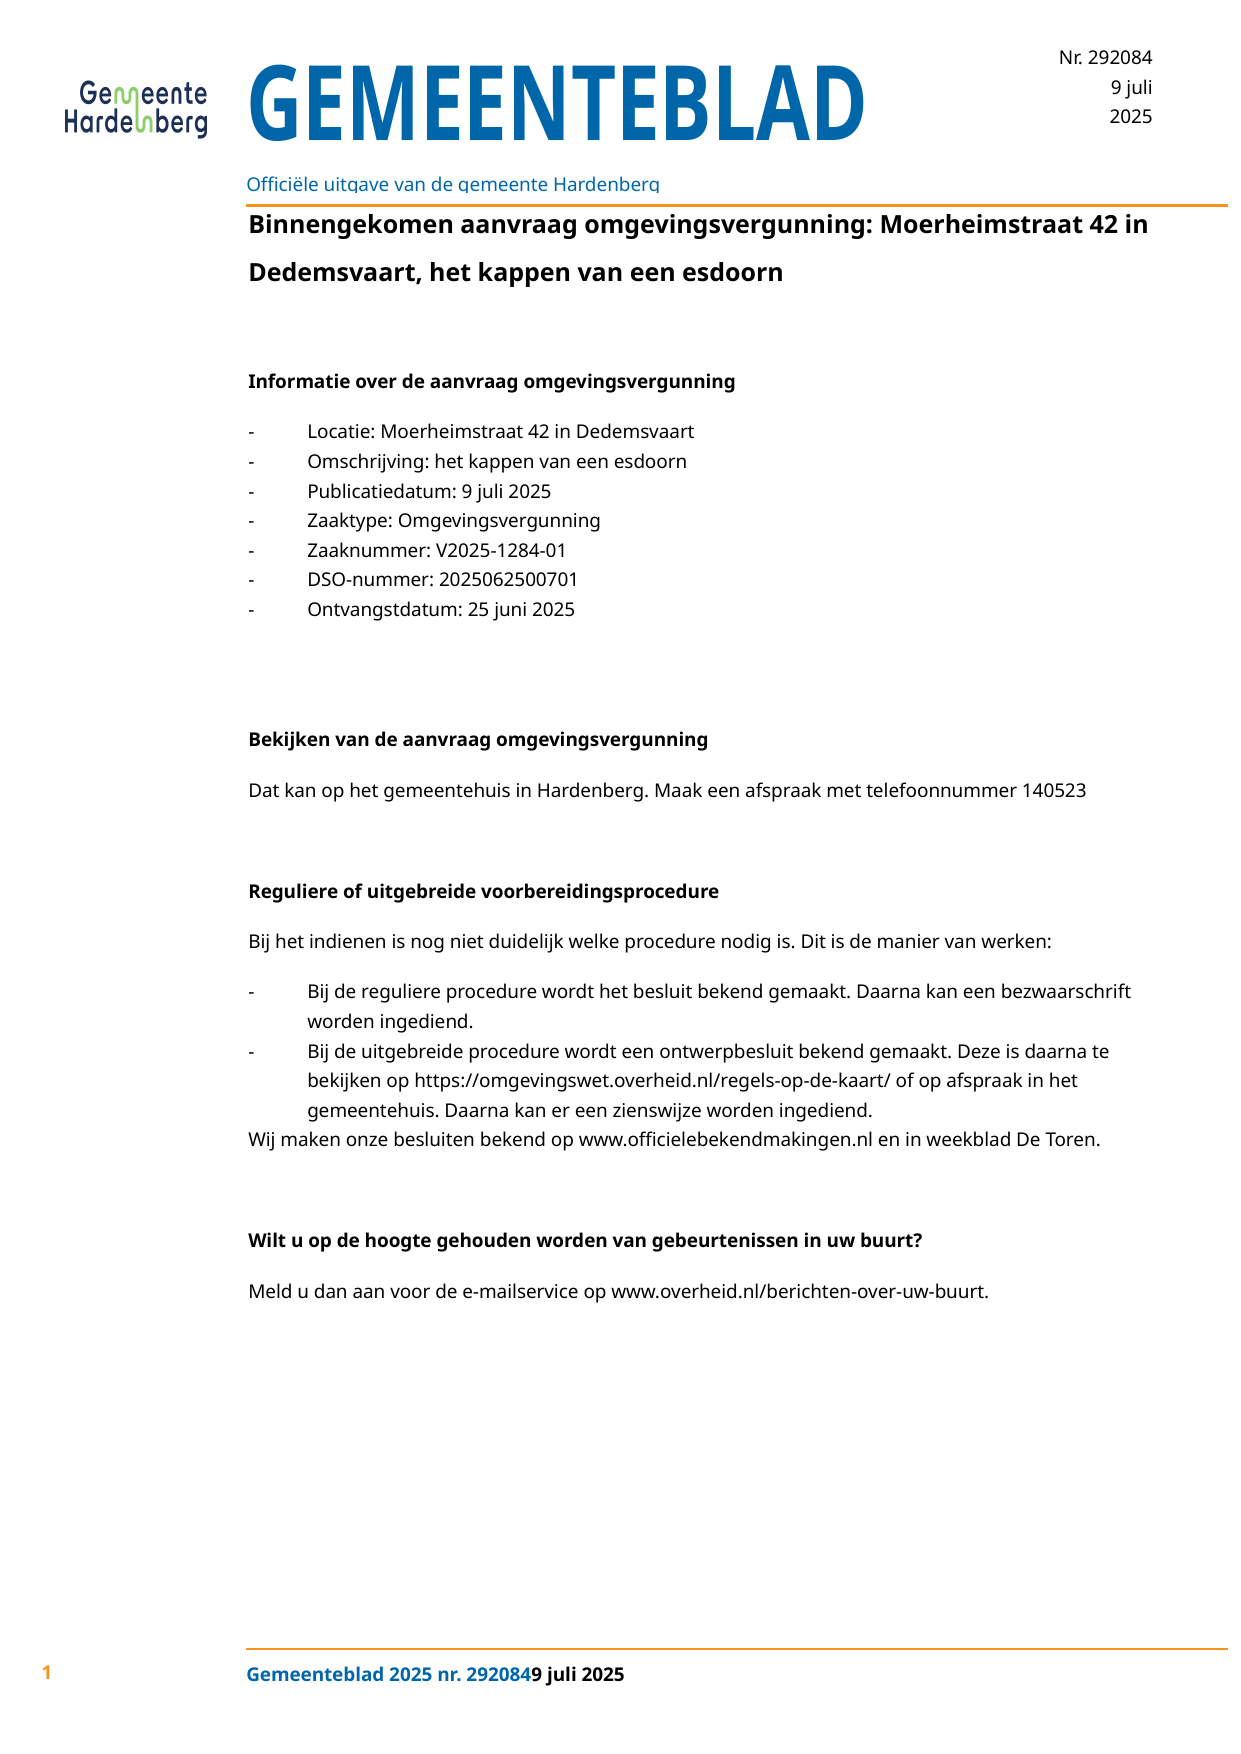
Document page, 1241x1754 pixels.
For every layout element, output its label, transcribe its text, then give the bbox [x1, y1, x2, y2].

list Omschrijving: het kappen van een esdoorn [248, 448, 1152, 474]
text Reguliere of uitgebreide voorbereidingsprocedure [248, 878, 1152, 904]
list Bij de uitgebreide procedure wordt een ontwerpbesluit bekend gemaakt. Deze is daarna te bekijken op https://omgevingswet.overheid.nl/regels-op-de-kaart/ of op afspraak in het gemeentehuis. Daarna kan er een zienswijze worden ingediend. [248, 1038, 1152, 1123]
picture [41, 47, 231, 172]
text Wilt u op de hoogte gehouden worden van gebeurtenissen in uw buurt? [248, 1227, 1152, 1253]
list Bij de reguliere procedure wordt het besluit bekend gemaakt. Daarna kan een bezwaarschrift worden ingediend. [248, 979, 1152, 1034]
list Publicatiedatum: 9 juli 2025 [248, 478, 1152, 504]
list Zaaktype: Omgevingsvergunning [248, 507, 1152, 533]
text Wij maken onze besluiten bekend op www.officielebekendmakingen.nl en in weekblad De Toren. [248, 1127, 1152, 1152]
text Bij het indienen is nog niet duidelijk welke procedure nodig is. Dit is de manier van werken: [248, 928, 1152, 954]
list Zaaknummer: V2025-1284-01 [248, 537, 1152, 563]
text Binnengekomen aanvraag omgevingsvergunning: Moerheimstraat 42 in Dedemsvaart, het kappen van een esdoorn [248, 207, 1152, 288]
list Locatie: Moerheimstraat 42 in Dedemsvaart [248, 419, 1152, 444]
text Meld u dan aan voor de e-mailservice op www.overheid.nl/berichten-over-uw-buurt. [248, 1278, 1152, 1304]
list DSO-nummer: 2025062500701 [248, 567, 1152, 592]
text Informatie over de aanvraag omgevingsvergunning [248, 368, 1152, 394]
text Dat kan op het gemeentehuis in Hardenberg. Maak een afspraak met telefoonnummer 140523 [248, 777, 1152, 803]
text Bekijken van de aanvraag omgevingsvergunning [248, 727, 1152, 752]
list Ontvangstdatum: 25 juni 2025 [248, 596, 1152, 622]
